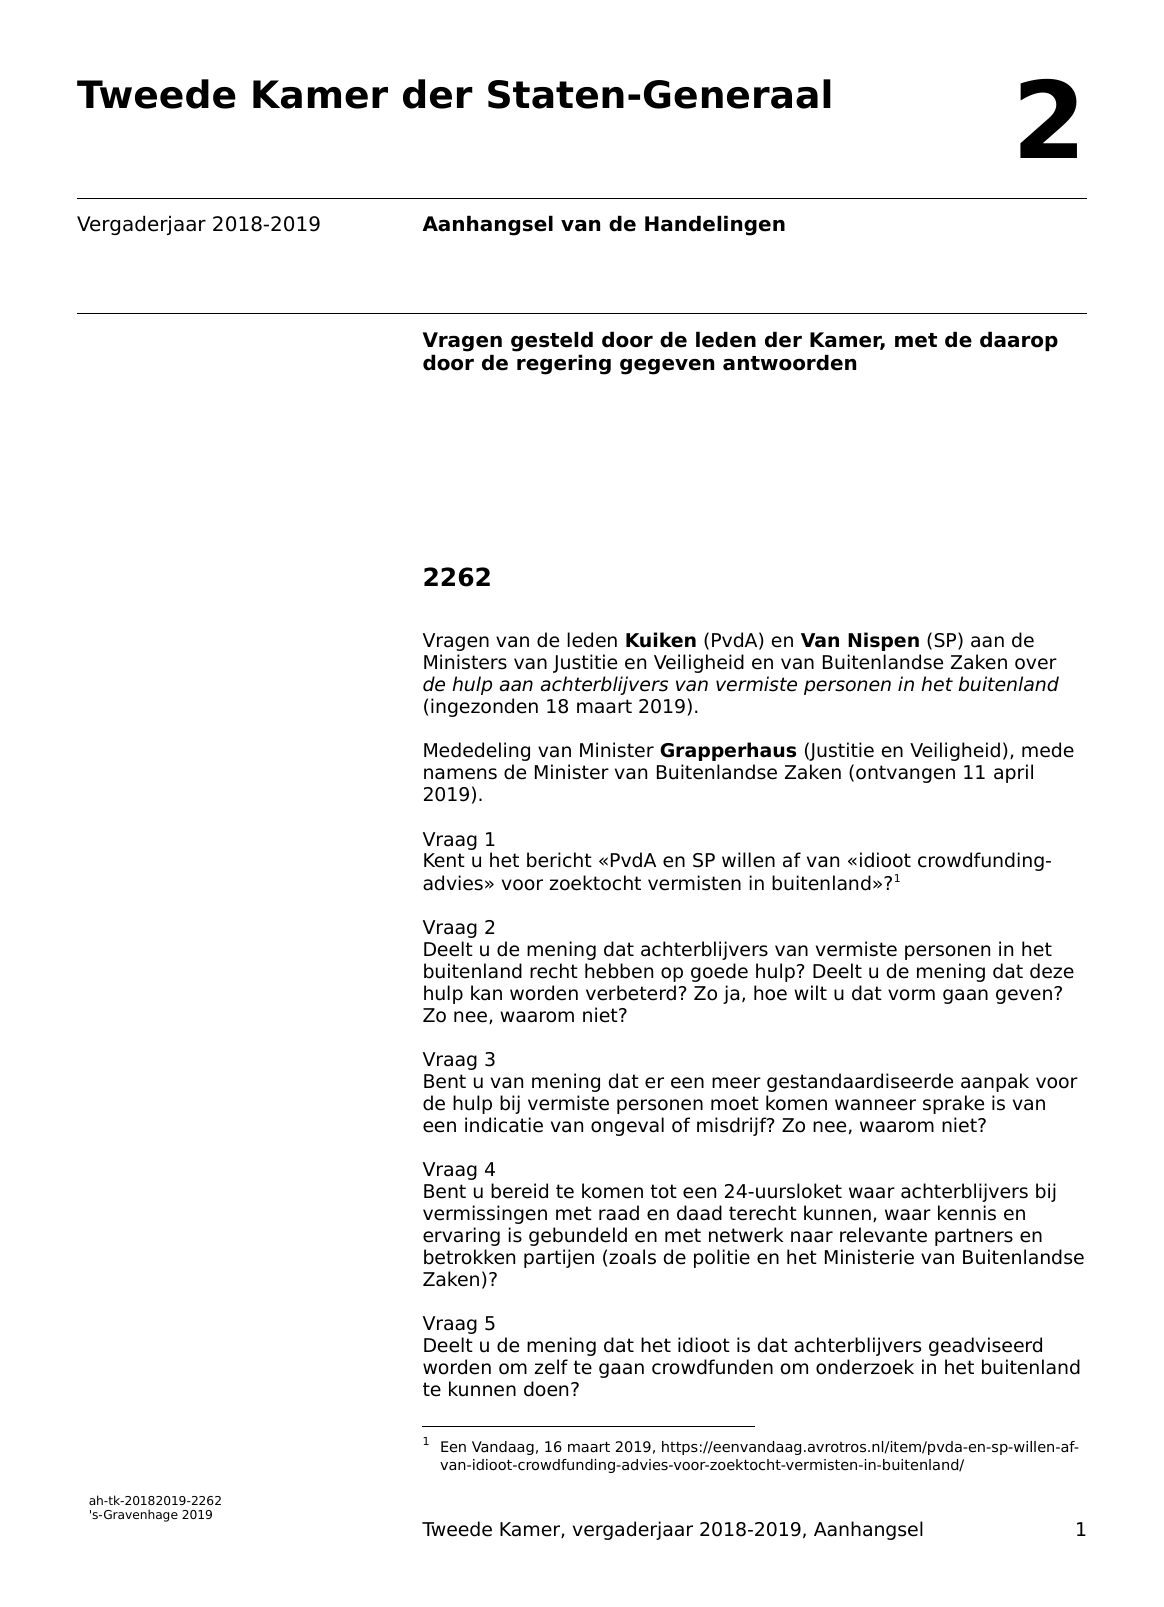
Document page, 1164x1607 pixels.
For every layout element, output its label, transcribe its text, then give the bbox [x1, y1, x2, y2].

text Deelt u de mening dat achterblijvers van vermiste personen in het buitenland recht hebben op goede hulp? Deelt u de mening dat deze hulp kan worden verbeterd? Zo ja, hoe wilt u dat vorm gaan geven? Zo nee, waarom niet? [422, 938, 1087, 1026]
text 2262 [422, 563, 1087, 592]
table_header Tweede Kamer der Staten-Generaal [77, 59, 886, 198]
text Kent u het bericht «PvdA en SP willen af van «idioot crowdfunding-advies» voor zoektocht vermisten in buitenland»? [422, 850, 1087, 894]
text Vragen van de leden Kuiken (PvdA) en Van Nispen (SP) aan de Ministers van Justitie en Veiligheid en van Buitenlandse Zaken over de hulp aan achterblijvers van vermiste personen in het buitenland (ingezonden 18 maart 2019). [422, 630, 1087, 718]
table_cell Vragen gesteld door de leden der Kamer, met de daarop door de regering gegeven antwoorden [422, 314, 1087, 375]
text Vraag 4 [422, 1159, 1087, 1181]
text Bent u van mening dat er een meer gestandaardiseerde aanpak voor de hulp bij vermiste personen moet komen wanneer sprake is van een indicatie van ongeval of misdrijf? Zo nee, waarom niet? [422, 1071, 1087, 1137]
table_header 2 [886, 59, 1087, 198]
table_cell Vergaderjaar 2018-2019 [77, 199, 422, 313]
text Vraag 5 [422, 1313, 1087, 1335]
text 's-Gravenhage 2019 [88, 1508, 323, 1522]
text ah-tk-20182019-2262 [88, 1494, 323, 1508]
text Een Vandaag, 16 maart 2019, https://eenvandaag.avrotros.nl/item/pvda-en-sp-willen-af-van-idioot-crowdfunding-advies-voor-zoektocht-vermisten-in-buitenland/ [422, 1435, 1087, 1474]
text Bent u bereid te komen tot een 24-uursloket waar achterblijvers bij vermissingen met raad en daad terecht kunnen, waar kennis en ervaring is gebundeld en met netwerk naar relevante partners en betrokken partijen (zoals de politie en het Ministerie van Buitenlandse Zaken)? [422, 1181, 1087, 1291]
text Vraag 2 [422, 917, 1087, 938]
table_cell [77, 314, 422, 375]
text Vraag 3 [422, 1049, 1087, 1071]
text Mededeling van Minister Grapperhaus (Justitie en Veiligheid), mede namens de Minister van Buitenlandse Zaken (ontvangen 11 april 2019). [422, 740, 1087, 806]
table_cell Aanhangsel van de Handelingen [422, 199, 1087, 313]
text Deelt u de mening dat het idioot is dat achterblijvers geadviseerd worden om zelf te gaan crowdfunden om onderzoek in het buitenland te kunnen doen? [422, 1335, 1087, 1401]
text Vraag 1 [422, 828, 1087, 850]
